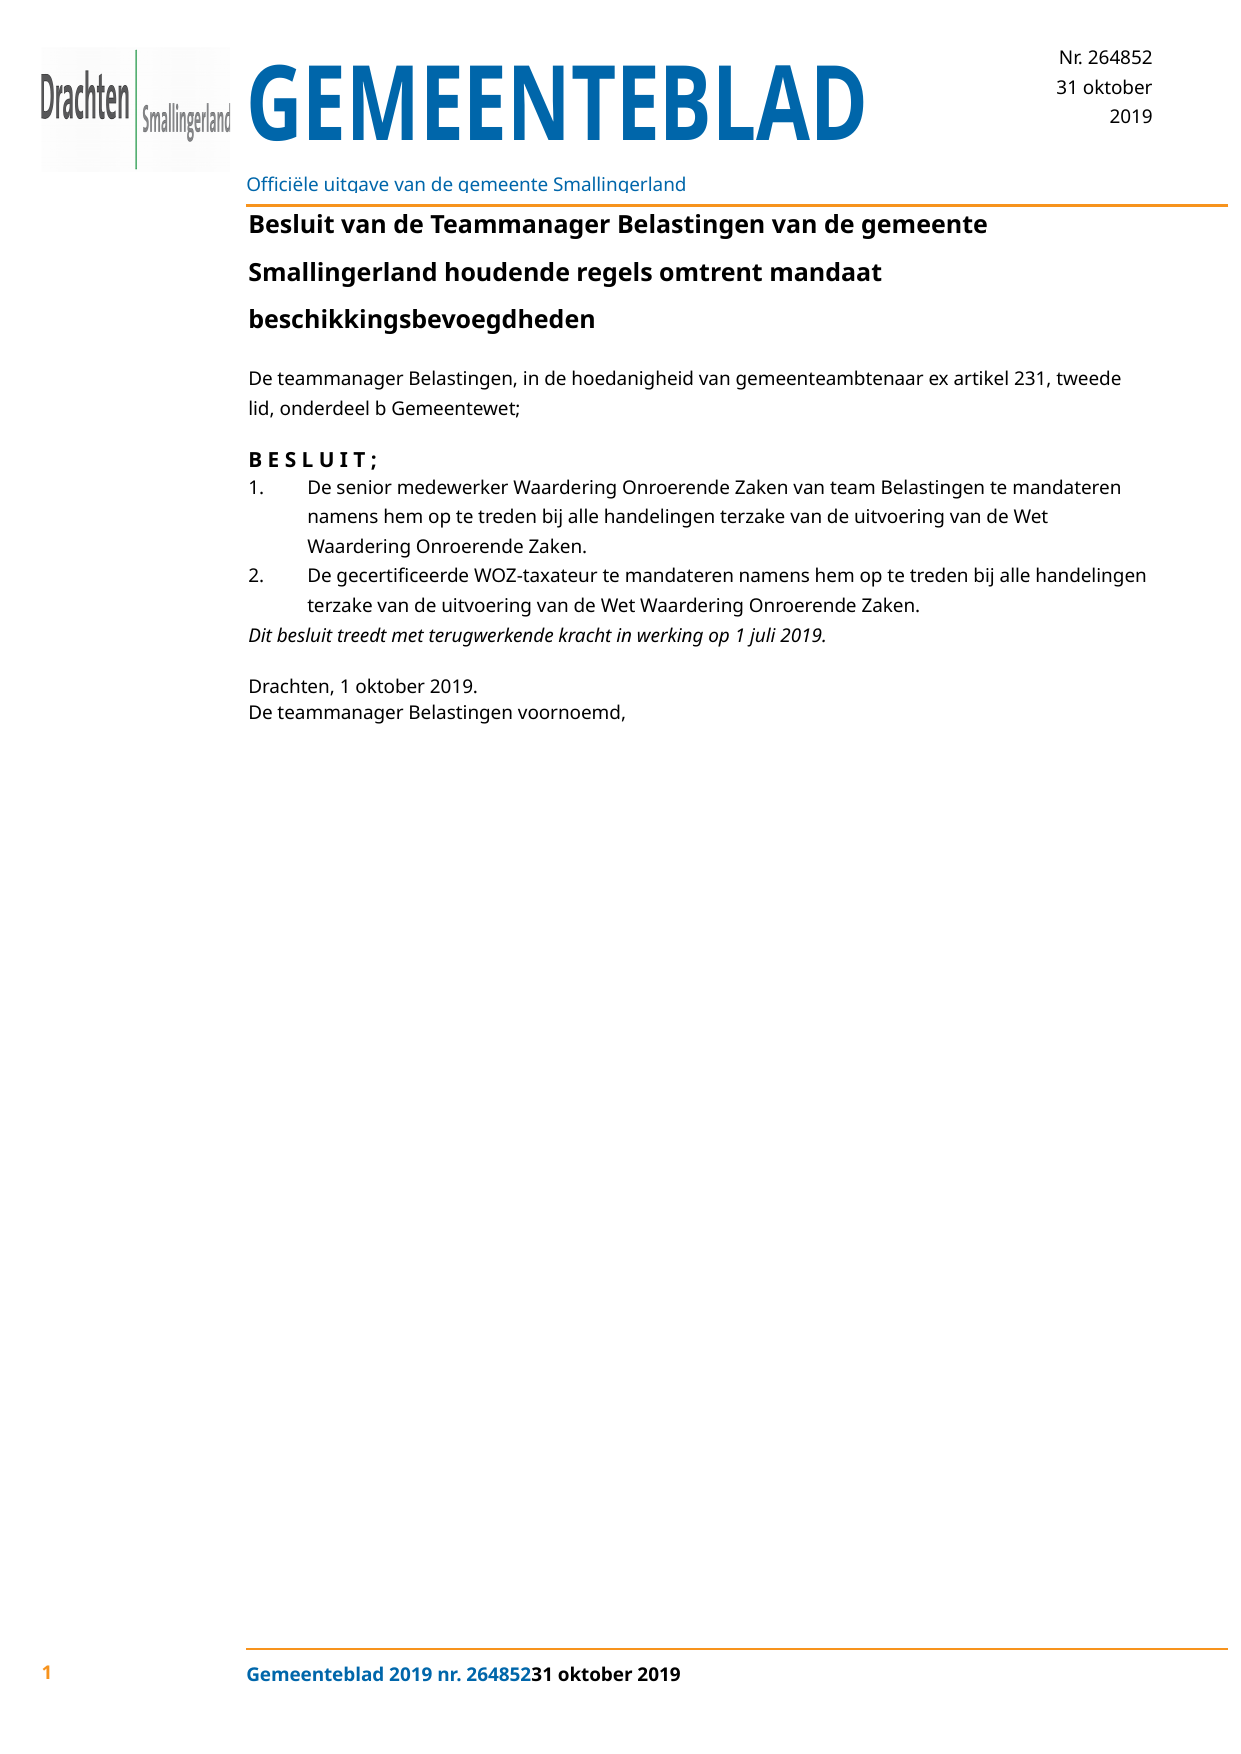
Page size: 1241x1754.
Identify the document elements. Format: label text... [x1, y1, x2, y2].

list De gecertificeerde WOZ-taxateur te mandateren namens hem op te treden bij alle handelingen terzake van de uitvoering van de Wet Waardering Onroerende Zaken. [248, 563, 1152, 618]
text Drachten, 1 oktober 2019. [248, 673, 1152, 699]
text B E S L U I T ; [248, 446, 1152, 474]
list De senior medewerker Waardering Onroerende Zaken van team Belastingen te mandateren namens hem op te treden bij alle handelingen terzake van de uitvoering van de Wet Waardering Onroerende Zaken. [248, 474, 1152, 559]
picture [41, 47, 231, 172]
text De teammanager Belastingen, in de hoedanigheid van gemeenteambtenaar ex artikel 231, tweede lid, onderdeel b Gemeentewet; [248, 366, 1152, 421]
text Besluit van de Teammanager Belastingen van de gemeente Smallingerland houdende regels omtrent mandaat beschikkingsbevoegdheden [248, 207, 1152, 336]
text Dit besluit treedt met terugwerkende kracht in werking op 1 juli 2019. [248, 622, 1152, 648]
text De teammanager Belastingen voornoemd, [248, 699, 1152, 725]
